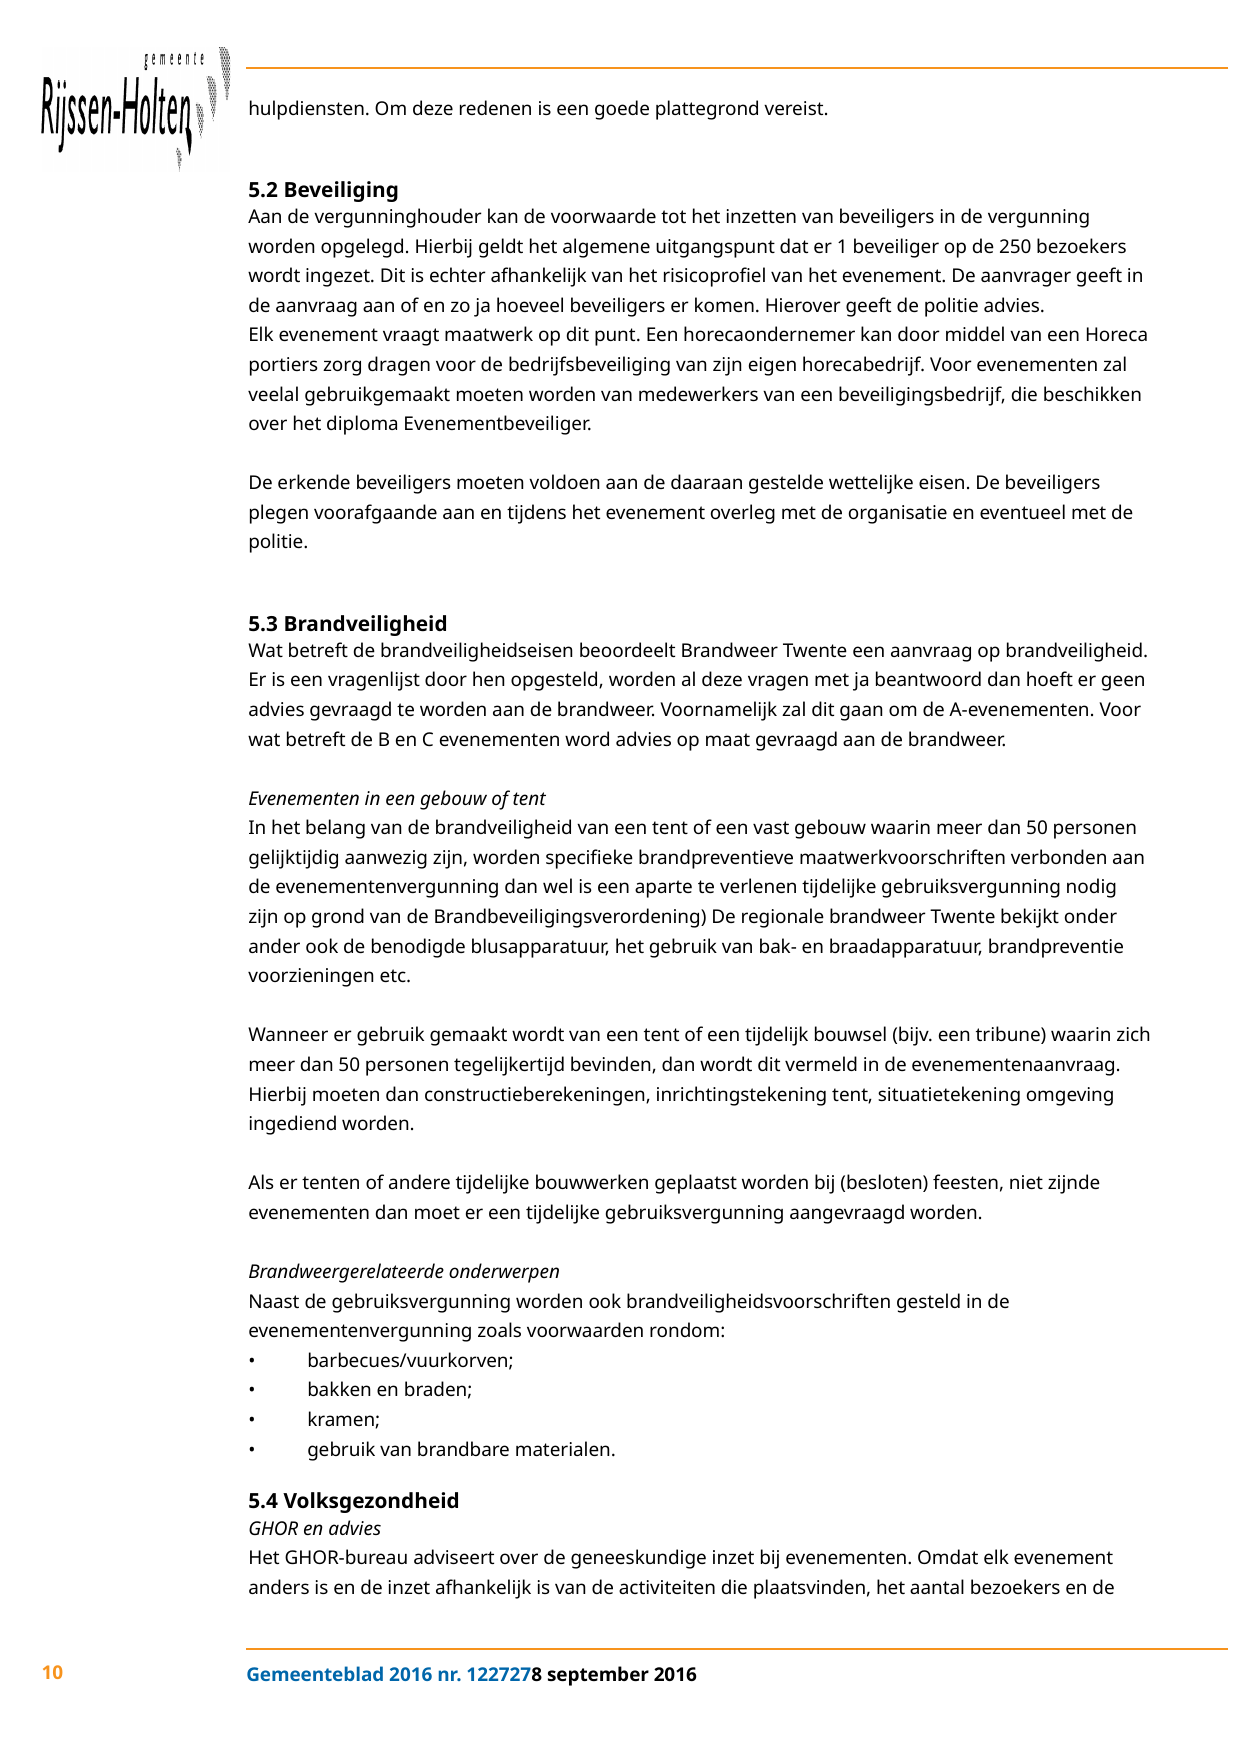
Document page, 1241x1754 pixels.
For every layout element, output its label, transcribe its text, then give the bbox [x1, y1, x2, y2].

list barbecues/vuurkorven; [248, 1347, 1152, 1373]
text Naast de gebruiksvergunning worden ook brandveiligheidsvoorschriften gesteld in de [248, 1288, 1152, 1314]
text 5.3 Brandveiligheid [248, 609, 1152, 637]
text hulpdiensten. Om deze redenen is een goede plattegrond vereist. [248, 95, 1152, 121]
list gebruik van brandbare materialen. [248, 1436, 1152, 1462]
text evenementenvergunning zoals voorwaarden rondom: [248, 1317, 1152, 1343]
list bakken en braden; [248, 1377, 1152, 1402]
text Brandweergerelateerde onderwerpen [248, 1258, 1152, 1284]
text In het belang van de brandveiligheid van een tent of een vast gebouw waarin meer dan 50 personen gelijktijdig aanwezig zijn, worden specifieke brandpreventieve maatwerkvoorschriften verbonden aan de evenementenvergunning dan wel is een aparte te verlenen tijdelijke gebruiksvergunning nodig zijn op grond van de Brandbeveiligingsverordening) De regionale brandweer Twente bekijkt onder ander ook de benodigde blusapparatuur, het gebruik van bak- en braadapparatuur, brandpreventie voorzieningen etc. [248, 814, 1152, 988]
text Aan de vergunninghouder kan de voorwaarde tot het inzetten van beveiligers in de vergunning worden opgelegd. Hierbij geldt het algemene uitgangspunt dat er 1 beveiliger op de 250 bezoekers wordt ingezet. Dit is echter afhankelijk van het risicoprofiel van het evenement. De aanvrager geeft in de aanvraag aan of en zo ja hoeveel beveiligers er komen. Hierover geeft de politie advies. [248, 203, 1152, 318]
text Het GHOR-bureau adviseert over de geneeskundige inzet bij evenementen. Omdat elk evenement anders is en de inzet afhankelijk is van de activiteiten die plaatsvinden, het aantal bezoekers en de [248, 1544, 1152, 1599]
text Evenementen in een gebouw of tent [248, 785, 1152, 811]
text GHOR en advies [248, 1515, 1152, 1540]
list kramen; [248, 1406, 1152, 1432]
text Elk evenement vraagt maatwerk op dit punt. Een horecaondernemer kan door middel van een Horeca portiers zorg dragen voor de bedrijfsbeveiliging van zijn eigen horecabedrijf. Voor evenementen zal veelal gebruikgemaakt moeten worden van medewerkers van een beveiligingsbedrijf, die beschikken over het diploma Evenementbeveiliger. [248, 322, 1152, 436]
picture [41, 47, 231, 172]
text Wanneer er gebruik gemaakt wordt van een tent of een tijdelijk bouwsel (bijv. een tribune) waarin zich meer dan 50 personen tegelijkertijd bevinden, dan wordt dit vermeld in de evenementenaanvraag. Hierbij moeten dan constructieberekeningen, inrichtingstekening tent, situatietekening omgeving ingediend worden. [248, 1022, 1152, 1136]
text 5.4 Volksgezondheid [248, 1486, 1152, 1515]
text Als er tenten of andere tijdelijke bouwwerken geplaatst worden bij (besloten) feesten, niet zijnde evenementen dan moet er een tijdelijke gebruiksvergunning aangevraagd worden. [248, 1169, 1152, 1225]
text 5.2 Beveiliging [248, 175, 1152, 203]
text De erkende beveiligers moeten voldoen aan de daaraan gestelde wettelijke eisen. De beveiligers plegen voorafgaande aan en tijdens het evenement overleg met de organisatie en eventueel met de politie. [248, 469, 1152, 554]
text Wat betreft de brandveiligheidseisen beoordeelt Brandweer Twente een aanvraag op brandveiligheid. Er is een vragenlijst door hen opgesteld, worden al deze vragen met ja beantwoord dan hoeft er geen advies gevraagd te worden aan de brandweer. Voornamelijk zal dit gaan om de A-evenementen. Voor wat betreft de B en C evenementen word advies op maat gevraagd aan de brandweer. [248, 637, 1152, 752]
